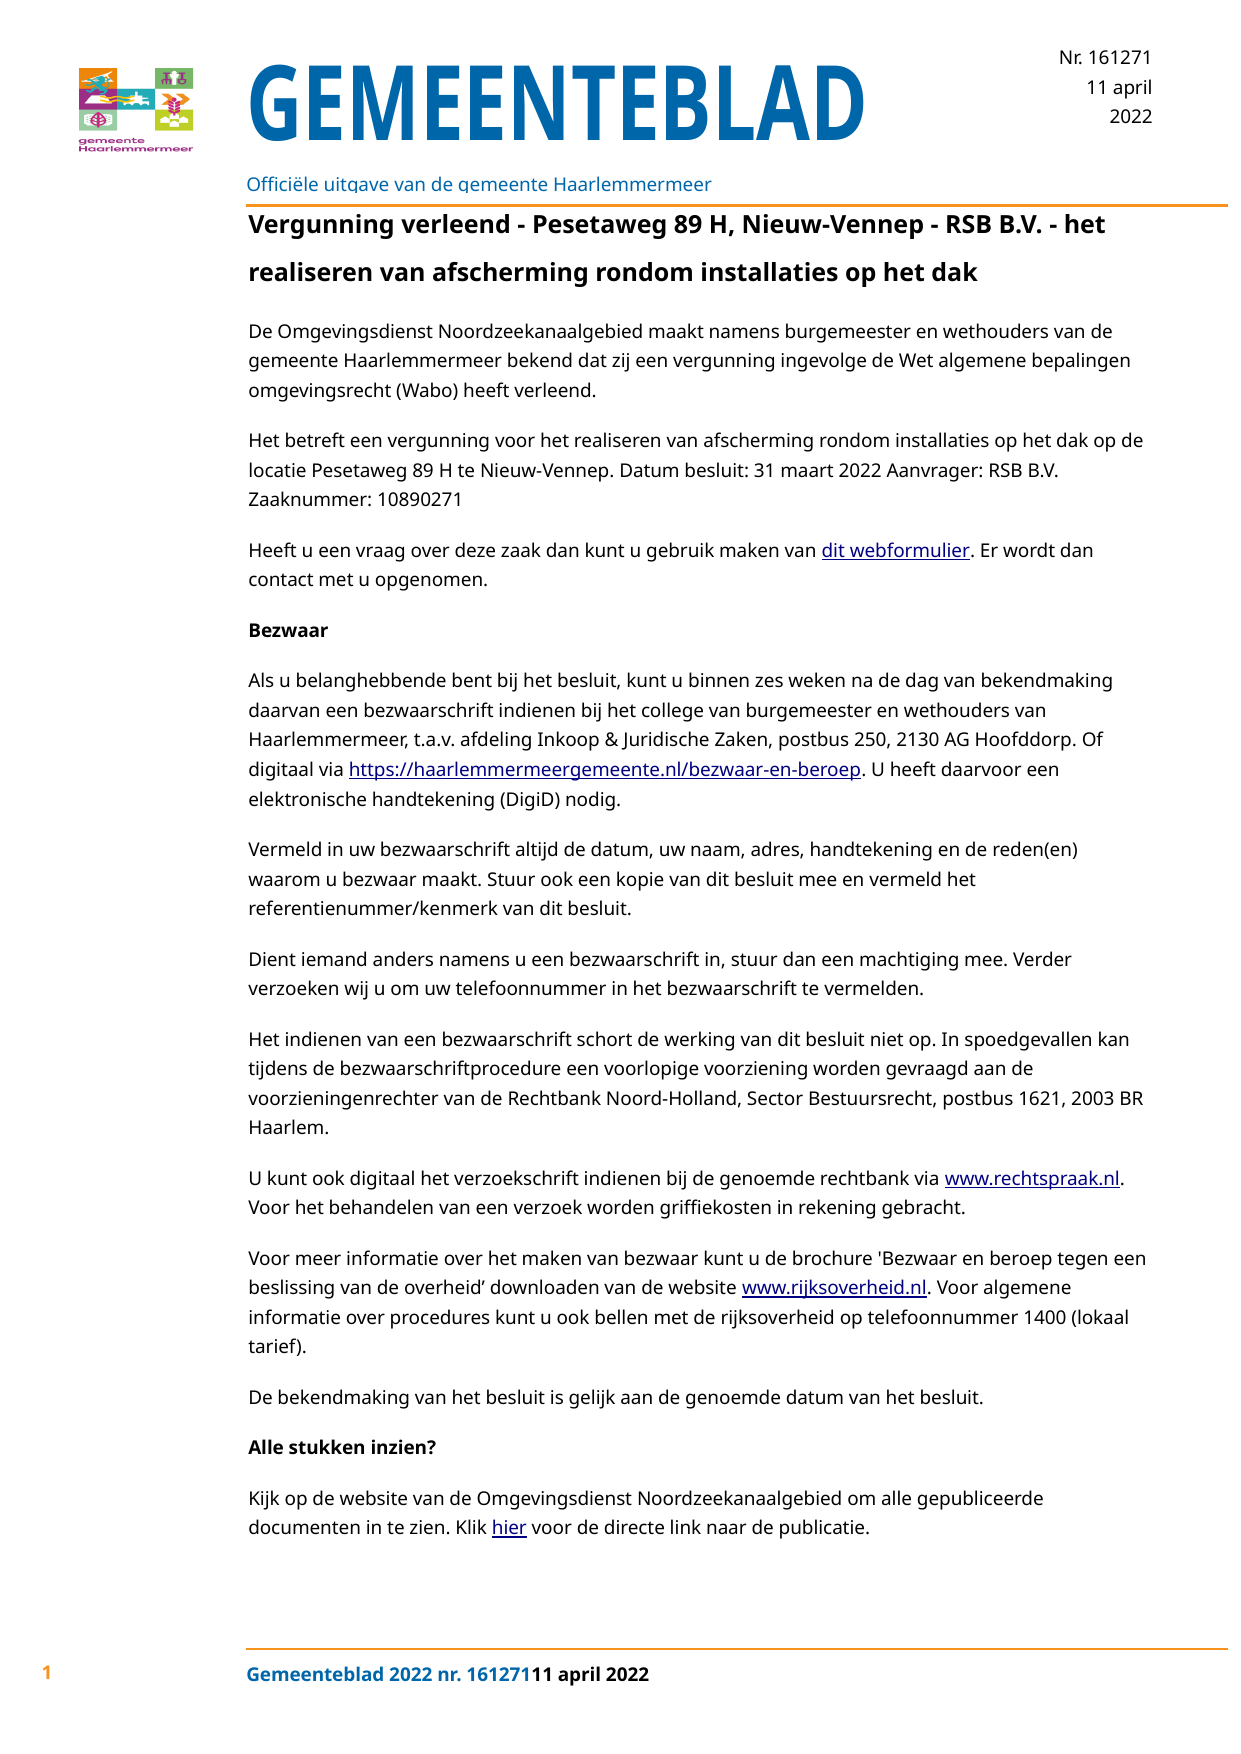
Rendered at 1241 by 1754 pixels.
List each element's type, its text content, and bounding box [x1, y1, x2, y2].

text Alle stukken inzien? [248, 1434, 1152, 1460]
picture [41, 47, 231, 172]
text Het indienen van een bezwaarschrift schort de werking van dit besluit niet op. In spoedgevallen kan tijdens de bezwaarschriftprocedure een voorlopige voorziening worden gevraagd aan de voorzieningenrechter van de Rechtbank Noord-Holland, Sector Bestuursrecht, postbus 1621, 2003 BR Haarlem. [248, 1026, 1152, 1140]
text U kunt ook digitaal het verzoekschrift indienen bij de genoemde rechtbank via www.rechtspraak.nl. Voor het behandelen van een verzoek worden griffiekosten in rekening gebracht. [248, 1165, 1152, 1220]
text Vermeld in uw bezwaarschrift altijd de datum, uw naam, adres, handtekening en de reden(en) waarom u bezwaar maakt. Stuur ook een kopie van dit besluit mee en vermeld het referentienummer/kenmerk van dit besluit. [248, 836, 1152, 921]
text De bekendmaking van het besluit is gelijk aan de genoemde datum van het besluit. [248, 1384, 1152, 1410]
text Kijk op de website van de Omgevingsdienst Noordzeekanaalgebied om alle gepubliceerde documenten in te zien. Klik hier voor de directe link naar de publicatie. [248, 1485, 1152, 1540]
text Vergunning verleend - Pesetaweg 89 H, Nieuw-Vennep - RSB B.V. - het realiseren van afscherming rondom installaties op het dak [248, 207, 1152, 288]
text Het betreft een vergunning voor het realiseren van afscherming rondom installaties op het dak op de locatie Pesetaweg 89 H te Nieuw-Vennep. Datum besluit: 31 maart 2022 Aanvrager: RSB B.V. Zaaknummer: 10890271 [248, 427, 1152, 512]
text Dient iemand anders namens u een bezwaarschrift in, stuur dan een machtiging mee. Verder verzoeken wij u om uw telefoonnummer in het bezwaarschrift te vermelden. [248, 946, 1152, 1001]
text Als u belanghebbende bent bij het besluit, kunt u binnen zes weken na de dag van bekendmaking daarvan een bezwaarschrift indienen bij het college van burgemeester en wethouders van Haarlemmermeer, t.a.v. afdeling Inkoop & Juridische Zaken, postbus 250, 2130 AG Hoofddorp. Of digitaal via https://haarlemmermeergemeente.nl/bezwaar-en-beroep. U heeft daarvoor een elektronische handtekening (DigiD) nodig. [248, 667, 1152, 812]
text Voor meer informatie over het maken van bezwaar kunt u de brochure 'Bezwaar en beroep tegen een beslissing van de overheid’ downloaden van de website www.rijksoverheid.nl. Voor algemene informatie over procedures kunt u ook bellen met de rijksoverheid op telefoonnummer 1400 (lokaal tarief). [248, 1245, 1152, 1359]
text Bezwaar [248, 617, 1152, 643]
text De Omgevingsdienst Noordzeekanaalgebied maakt namens burgemeester en wethouders van de gemeente Haarlemmermeer bekend dat zij een vergunning ingevolge de Wet algemene bepalingen omgevingsrecht (Wabo) heeft verleend. [248, 318, 1152, 403]
text Heeft u een vraag over deze zaak dan kunt u gebruik maken van dit webformulier. Er wordt dan contact met u opgenomen. [248, 537, 1152, 592]
